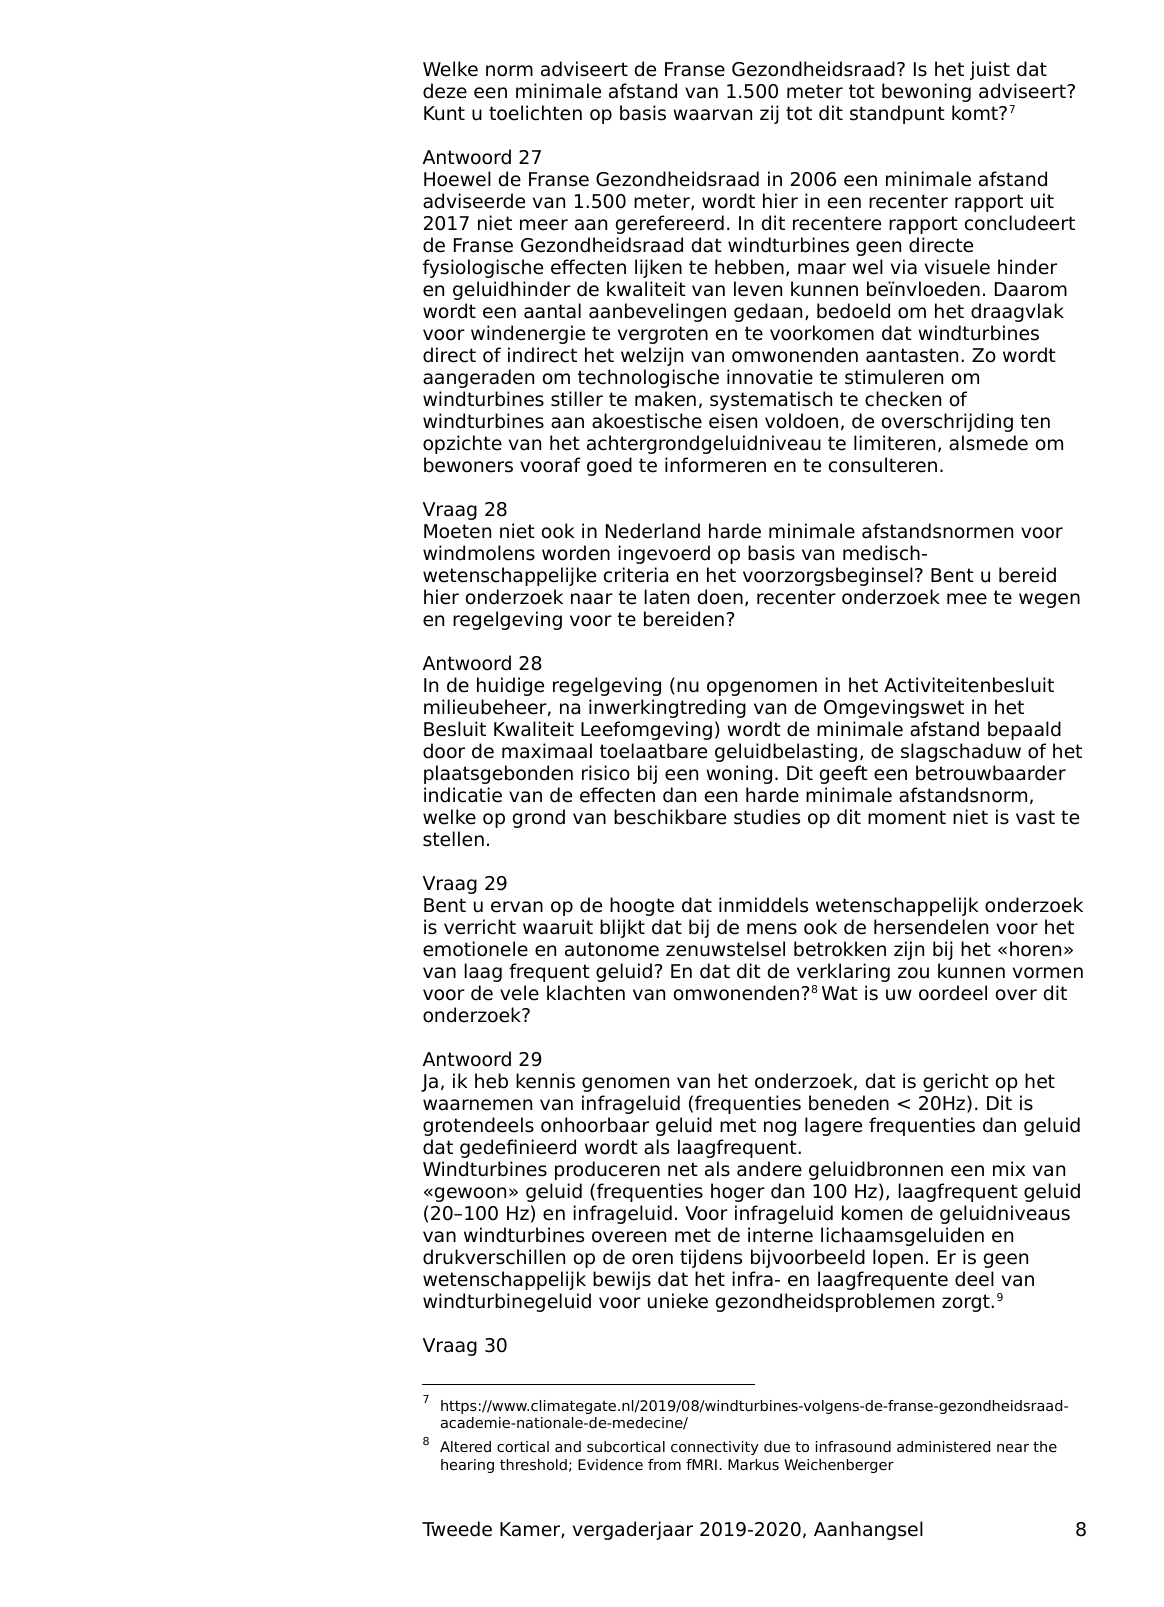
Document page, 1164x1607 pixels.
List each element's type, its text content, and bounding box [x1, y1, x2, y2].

text Welke norm adviseert de Franse Gezondheidsraad? Is het juist dat deze een minimale afstand van 1.500 meter tot bewoning adviseert? Kunt u toelichten op basis waarvan zij tot dit standpunt komt? [422, 59, 1087, 125]
text Altered cortical and subcortical connectivity due to infrasound administered near the hearing threshold; Evidence from fMRI. Markus Weichenberger [422, 1435, 1087, 1474]
text Antwoord 28 [422, 653, 1087, 675]
text https://www.climategate.nl/2019/08/windturbines-volgens-de-franse-gezondheidsraad-academie-nationale-de-medecine/ [422, 1393, 1087, 1432]
text Bent u ervan op de hoogte dat inmiddels wetenschappelijk onderzoek is verricht waaruit blijkt dat bij de mens ook de hersendelen voor het emotionele en autonome zenuwstelsel betrokken zijn bij het «horen» van laag frequent geluid? En dat dit de verklaring zou kunnen vormen voor de vele klachten van omwonenden?Wat is uw oordeel over dit onderzoek? [422, 895, 1087, 1027]
text Vraag 28 [422, 499, 1087, 521]
text Antwoord 27 [422, 147, 1087, 169]
text Antwoord 29 [422, 1049, 1087, 1071]
text Vraag 29 [422, 873, 1087, 895]
text Ja, ik heb kennis genomen van het onderzoek, dat is gericht op het waarnemen van infrageluid (frequenties beneden < 20Hz). Dit is grotendeels onhoorbaar geluid met nog lagere frequenties dan geluid dat gedefinieerd wordt als laagfrequent. [422, 1071, 1087, 1159]
text Moeten niet ook in Nederland harde minimale afstandsnormen voor windmolens worden ingevoerd op basis van medisch-wetenschappelijke criteria en het voorzorgsbeginsel? Bent u bereid hier onderzoek naar te laten doen, recenter onderzoek mee te wegen en regelgeving voor te bereiden? [422, 521, 1087, 631]
text Vraag 30 [422, 1335, 1087, 1357]
text Hoewel de Franse Gezondheidsraad in 2006 een minimale afstand adviseerde van 1.500 meter, wordt hier in een recenter rapport uit 2017 niet meer aan gerefereerd. In dit recentere rapport concludeert de Franse Gezondheidsraad dat windturbines geen directe fysiologische effecten lijken te hebben, maar wel via visuele hinder en geluidhinder de kwaliteit van leven kunnen beïnvloeden. Daarom wordt een aantal aanbevelingen gedaan, bedoeld om het draagvlak voor windenergie te vergroten en te voorkomen dat windturbines direct of indirect het welzijn van omwonenden aantasten. Zo wordt aangeraden om technologische innovatie te stimuleren om windturbines stiller te maken, systematisch te checken of windturbines aan akoestische eisen voldoen, de overschrijding ten opzichte van het achtergrondgeluidniveau te limiteren, alsmede om bewoners vooraf goed te informeren en te consulteren. [422, 169, 1087, 477]
text Windturbines produceren net als andere geluidbronnen een mix van «gewoon» geluid (frequenties hoger dan 100 Hz), laagfrequent geluid (20–100 Hz) en infrageluid. Voor infrageluid komen de geluidniveaus van windturbines overeen met de interne lichaamsgeluiden en drukverschillen op de oren tijdens bijvoorbeeld lopen. Er is geen wetenschappelijk bewijs dat het infra- en laagfrequente deel van windturbinegeluid voor unieke gezondheidsproblemen zorgt. [422, 1159, 1087, 1313]
text In de huidige regelgeving (nu opgenomen in het Activiteitenbesluit milieubeheer, na inwerkingtreding van de Omgevingswet in het Besluit Kwaliteit Leefomgeving) wordt de minimale afstand bepaald door de maximaal toelaatbare geluidbelasting, de slagschaduw of het plaatsgebonden risico bij een woning. Dit geeft een betrouwbaarder indicatie van de effecten dan een harde minimale afstandsnorm, welke op grond van beschikbare studies op dit moment niet is vast te stellen. [422, 675, 1087, 851]
